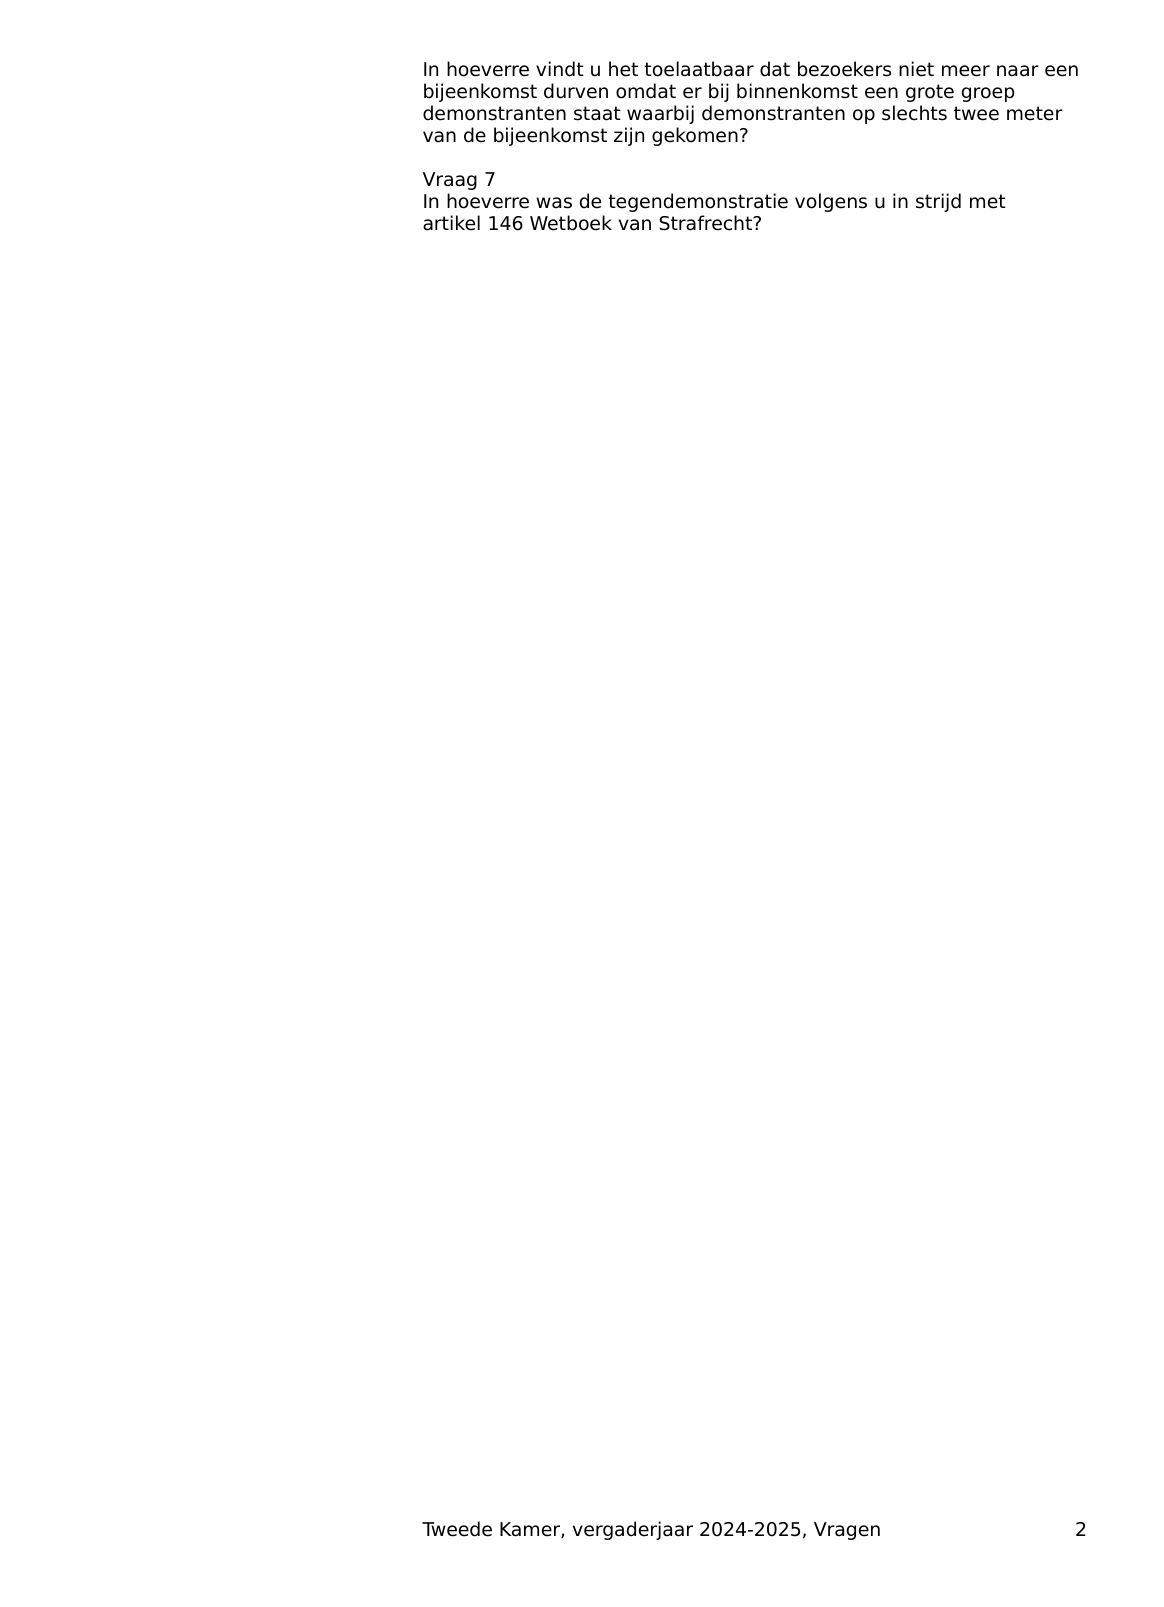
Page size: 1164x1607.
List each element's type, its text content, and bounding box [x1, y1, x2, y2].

text In hoeverre vindt u het toelaatbaar dat bezoekers niet meer naar een bijeenkomst durven omdat er bij binnenkomst een grote groep demonstranten staat waarbij demonstranten op slechts twee meter van de bijeenkomst zijn gekomen? [422, 59, 1087, 147]
text In hoeverre was de tegendemonstratie volgens u in strijd met artikel 146 Wetboek van Strafrecht? [422, 191, 1087, 235]
text Vraag 7 [422, 169, 1087, 191]
